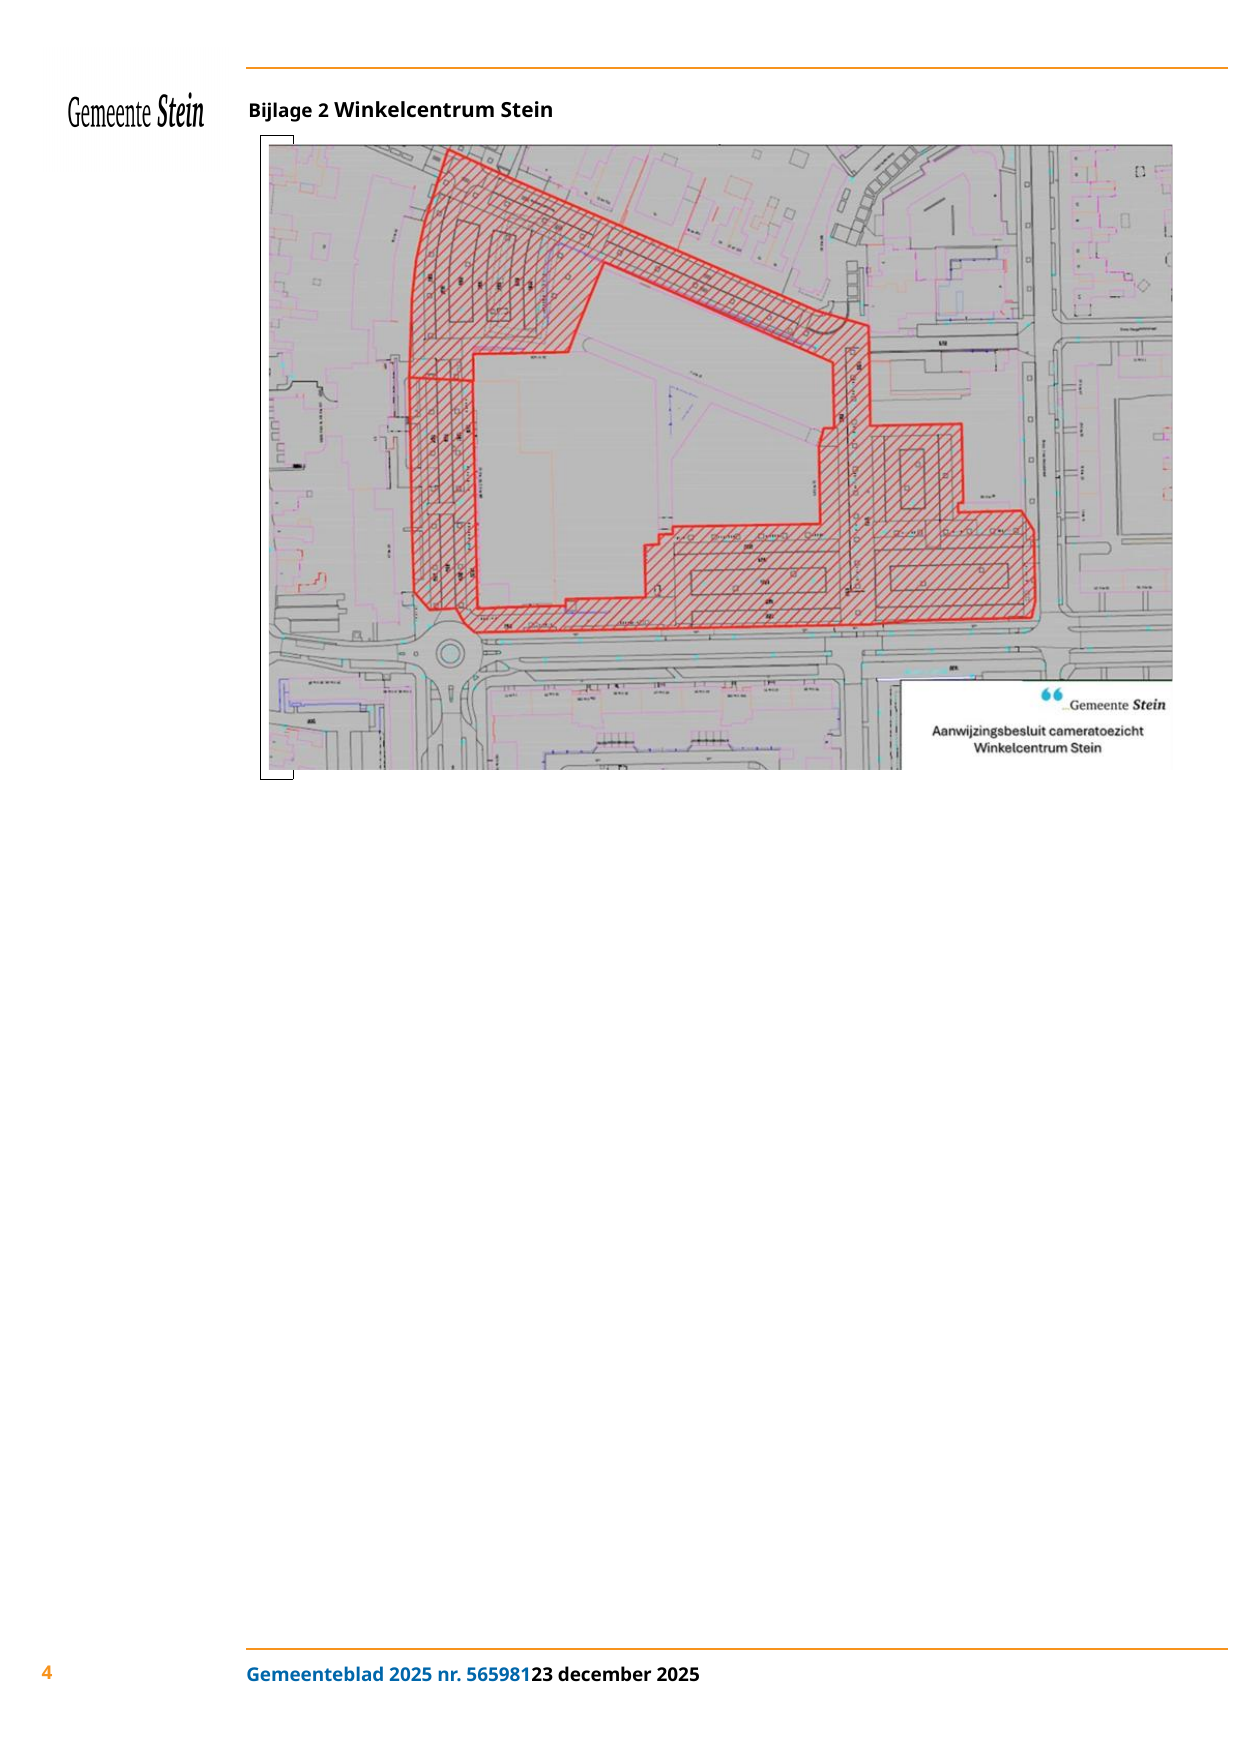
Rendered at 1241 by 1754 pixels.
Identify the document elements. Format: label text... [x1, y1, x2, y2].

text Bijlage 2 Winkelcentrum Stein [248, 95, 1152, 123]
picture [41, 47, 231, 172]
picture [268, 144, 1173, 770]
